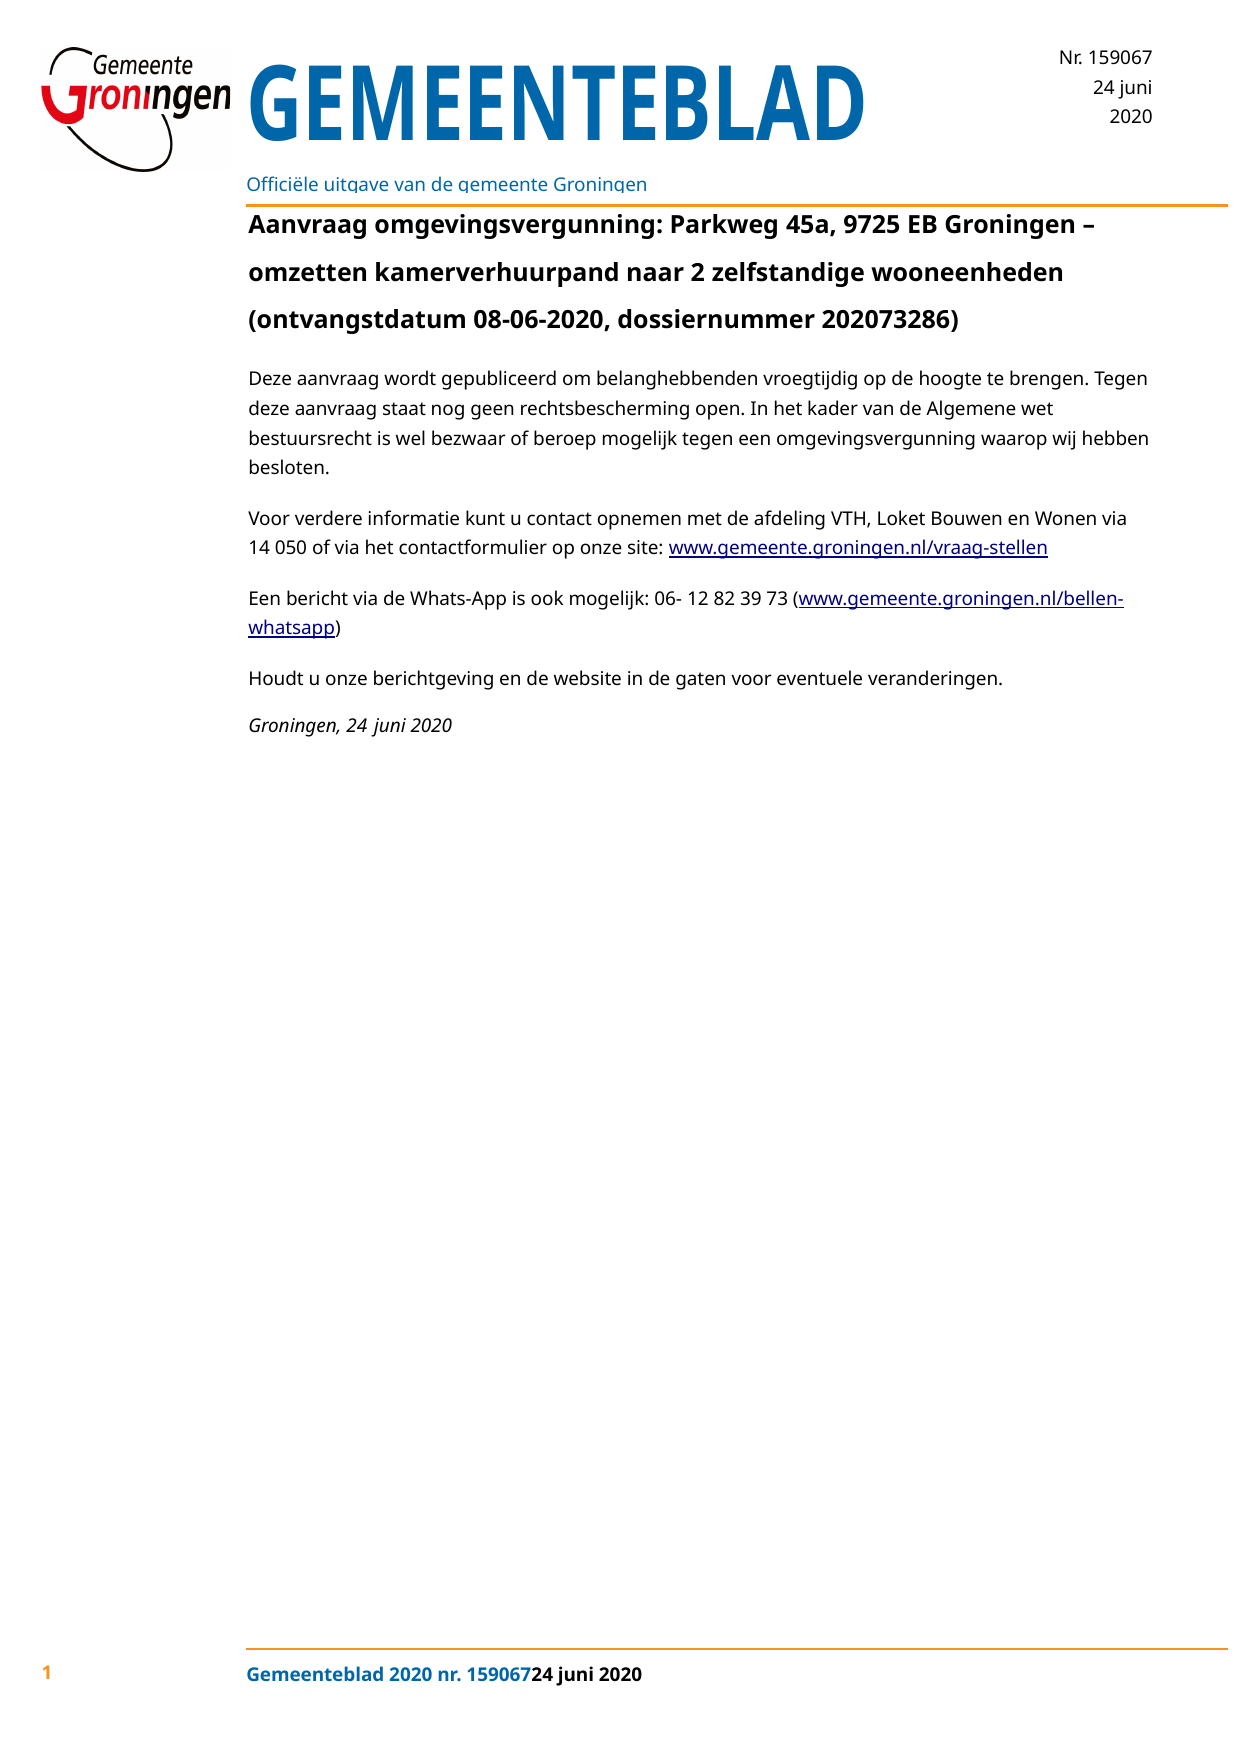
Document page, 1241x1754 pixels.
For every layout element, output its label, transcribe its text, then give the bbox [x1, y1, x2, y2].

text Aanvraag omgevingsvergunning: Parkweg 45a, 9725 EB Groningen – omzetten kamerverhuurpand naar 2 zelfstandige wooneenheden (ontvangstdatum 08-06-2020, dossiernummer 202073286) [248, 207, 1152, 336]
text Groningen, 24 juni 2020 [248, 712, 1152, 738]
text Een bericht via de Whats-App is ook mogelijk: 06- 12 82 39 73 (www.gemeente.groningen.nl/bellen-whatsapp) [248, 585, 1152, 640]
text Voor verdere informatie kunt u contact opnemen met de afdeling VTH, Loket Bouwen en Wonen via 14 050 of via het contactformulier op onze site: www.gemeente.groningen.nl/vraag-stellen [248, 505, 1152, 560]
text Houdt u onze berichtgeving en de website in de gaten voor eventuele veranderingen. [248, 665, 1152, 690]
picture [41, 47, 231, 172]
text Deze aanvraag wordt gepubliceerd om belanghebbenden vroegtijdig op de hoogte te brengen. Tegen deze aanvraag staat nog geen rechtsbescherming open. In het kader van de Algemene wet bestuursrecht is wel bezwaar of beroep mogelijk tegen een omgevingsvergunning waarop wij hebben besloten. [248, 366, 1152, 480]
